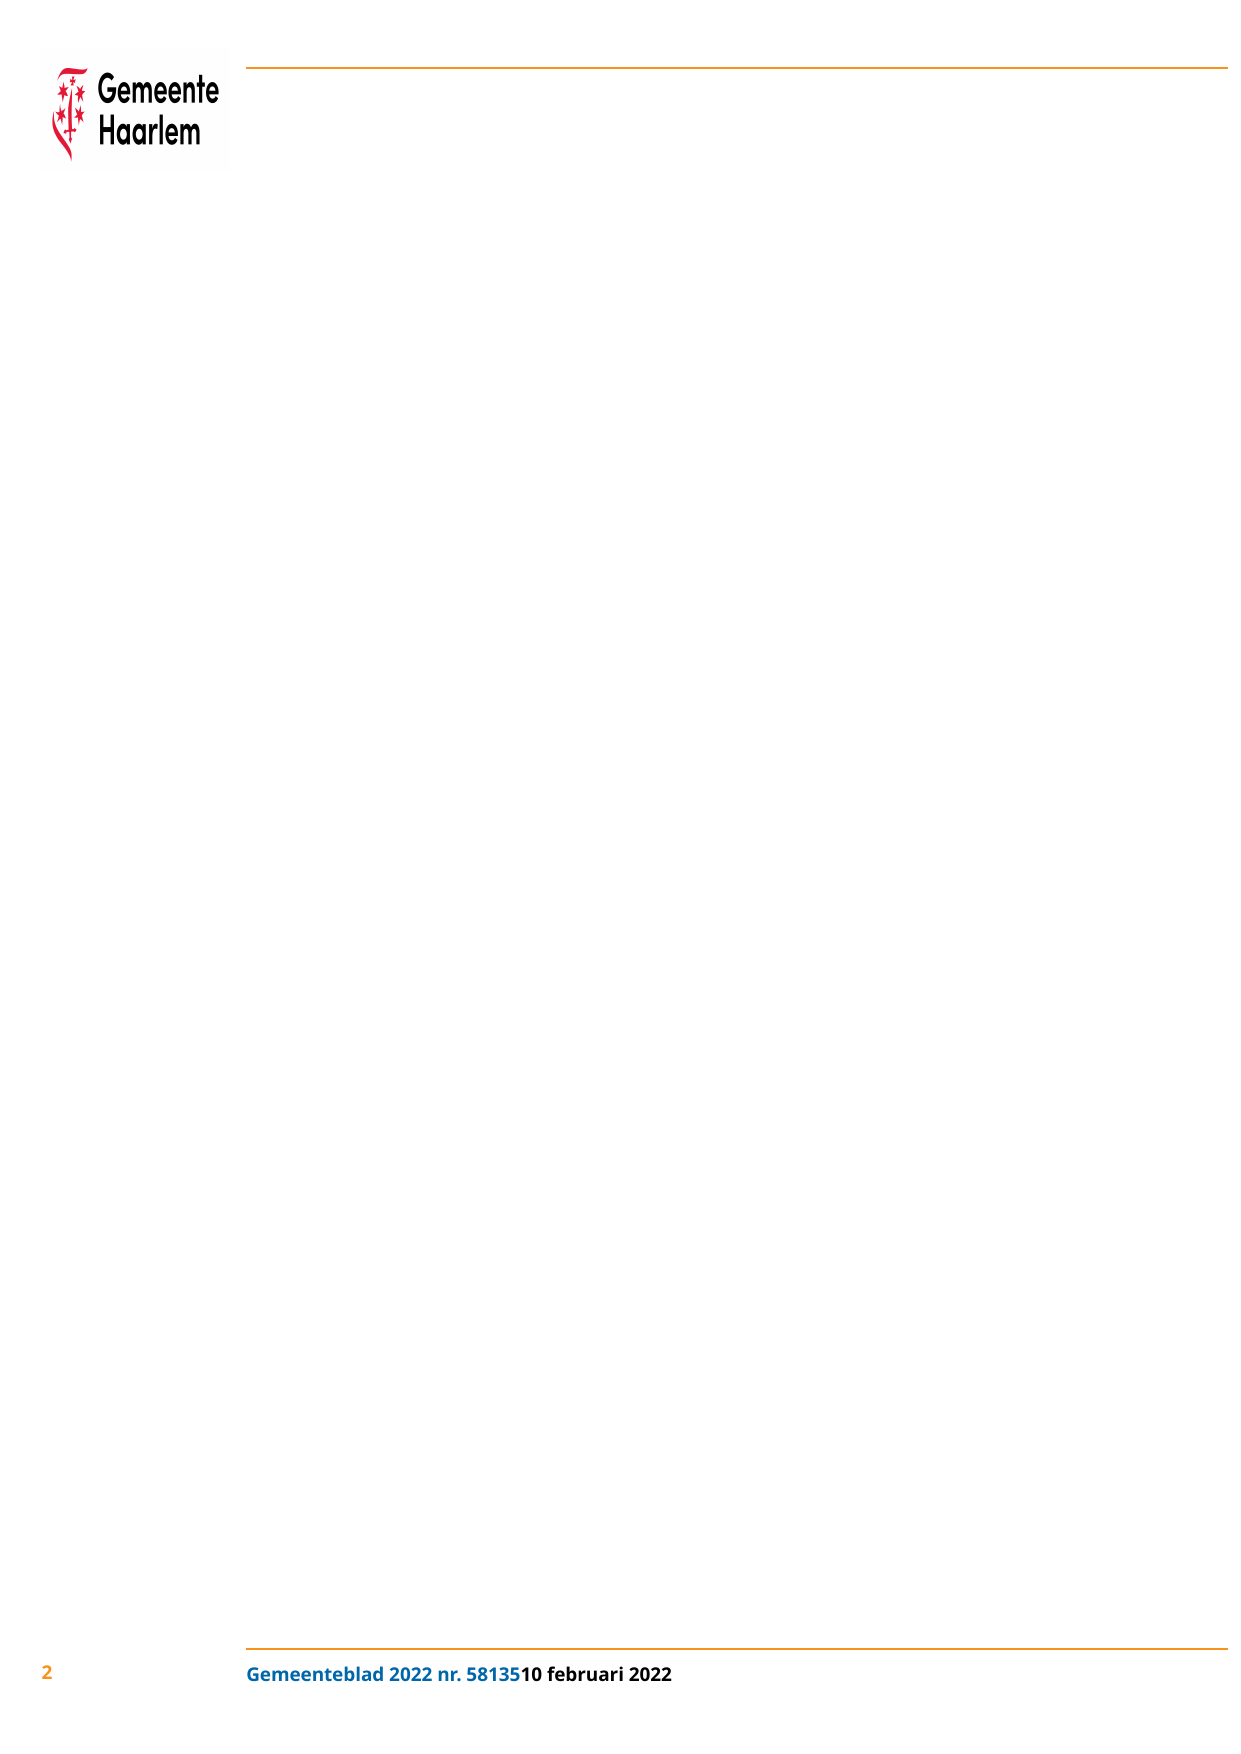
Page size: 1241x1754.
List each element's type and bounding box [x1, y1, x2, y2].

picture [41, 47, 231, 172]
